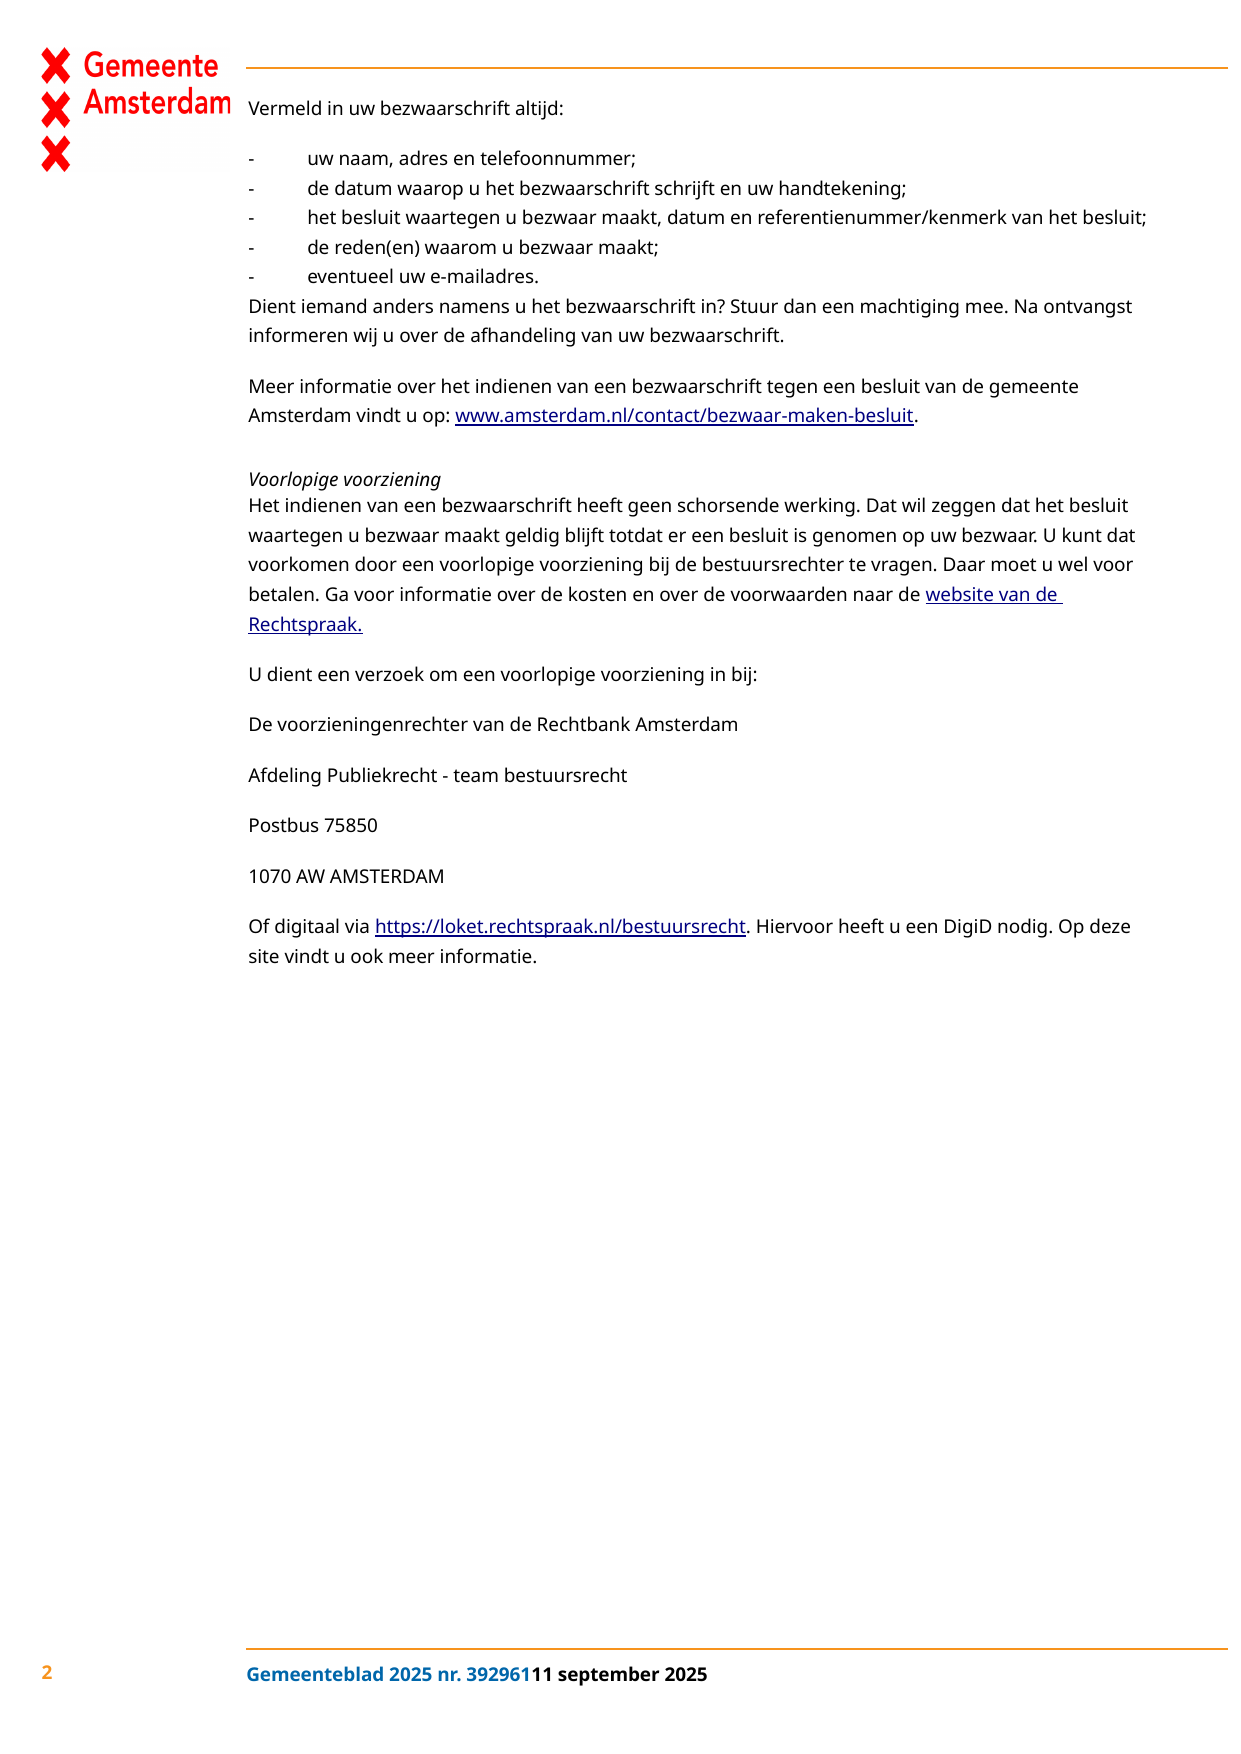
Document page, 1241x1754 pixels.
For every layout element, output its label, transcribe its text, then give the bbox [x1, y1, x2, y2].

text Afdeling Publiekrecht - team bestuursrecht [248, 762, 1152, 788]
text Het indienen van een bezwaarschrift heeft geen schorsende werking. Dat wil zeggen dat het besluit waartegen u bezwaar maakt geldig blijft totdat er een besluit is genomen op uw bezwaar. U kunt dat voorkomen door een voorlopige voorziening bij de bestuursrechter te vragen. Daar moet u wel voor betalen. Ga voor informatie over de kosten en over de voorwaarden naar de website van de Rechtspraak. [248, 492, 1152, 636]
text Dient iemand anders namens u het bezwaarschrift in? Stuur dan een machtiging mee. Na ontvangst informeren wij u over de afhandeling van uw bezwaarschrift. [248, 293, 1152, 348]
text Voorlopige voorziening [248, 467, 1152, 492]
text U dient een verzoek om een voorlopige voorziening in bij: [248, 661, 1152, 687]
list de datum waarop u het bezwaarschrift schrijft en uw handtekening; [248, 175, 1152, 201]
text Vermeld in uw bezwaarschrift altijd: [248, 95, 1152, 121]
list eventueel uw e-mailadres. [248, 263, 1152, 289]
list de reden(en) waarom u bezwaar maakt; [248, 234, 1152, 260]
text Of digitaal via https://loket.rechtspraak.nl/bestuursrecht. Hiervoor heeft u een DigiD nodig. Op deze site vindt u ook meer informatie. [248, 913, 1152, 968]
picture [41, 47, 231, 172]
text Meer informatie over het indienen van een bezwaarschrift tegen een besluit van de gemeente Amsterdam vindt u op: www.amsterdam.nl/contact/bezwaar-maken-besluit. [248, 373, 1152, 428]
text 1070 AW AMSTERDAM [248, 863, 1152, 888]
text De voorzieningenrechter van de Rechtbank Amsterdam [248, 712, 1152, 737]
text Postbus 75850 [248, 812, 1152, 838]
list uw naam, adres en telefoonnummer; [248, 145, 1152, 171]
list het besluit waartegen u bezwaar maakt, datum en referentienummer/kenmerk van het besluit; [248, 204, 1152, 230]
